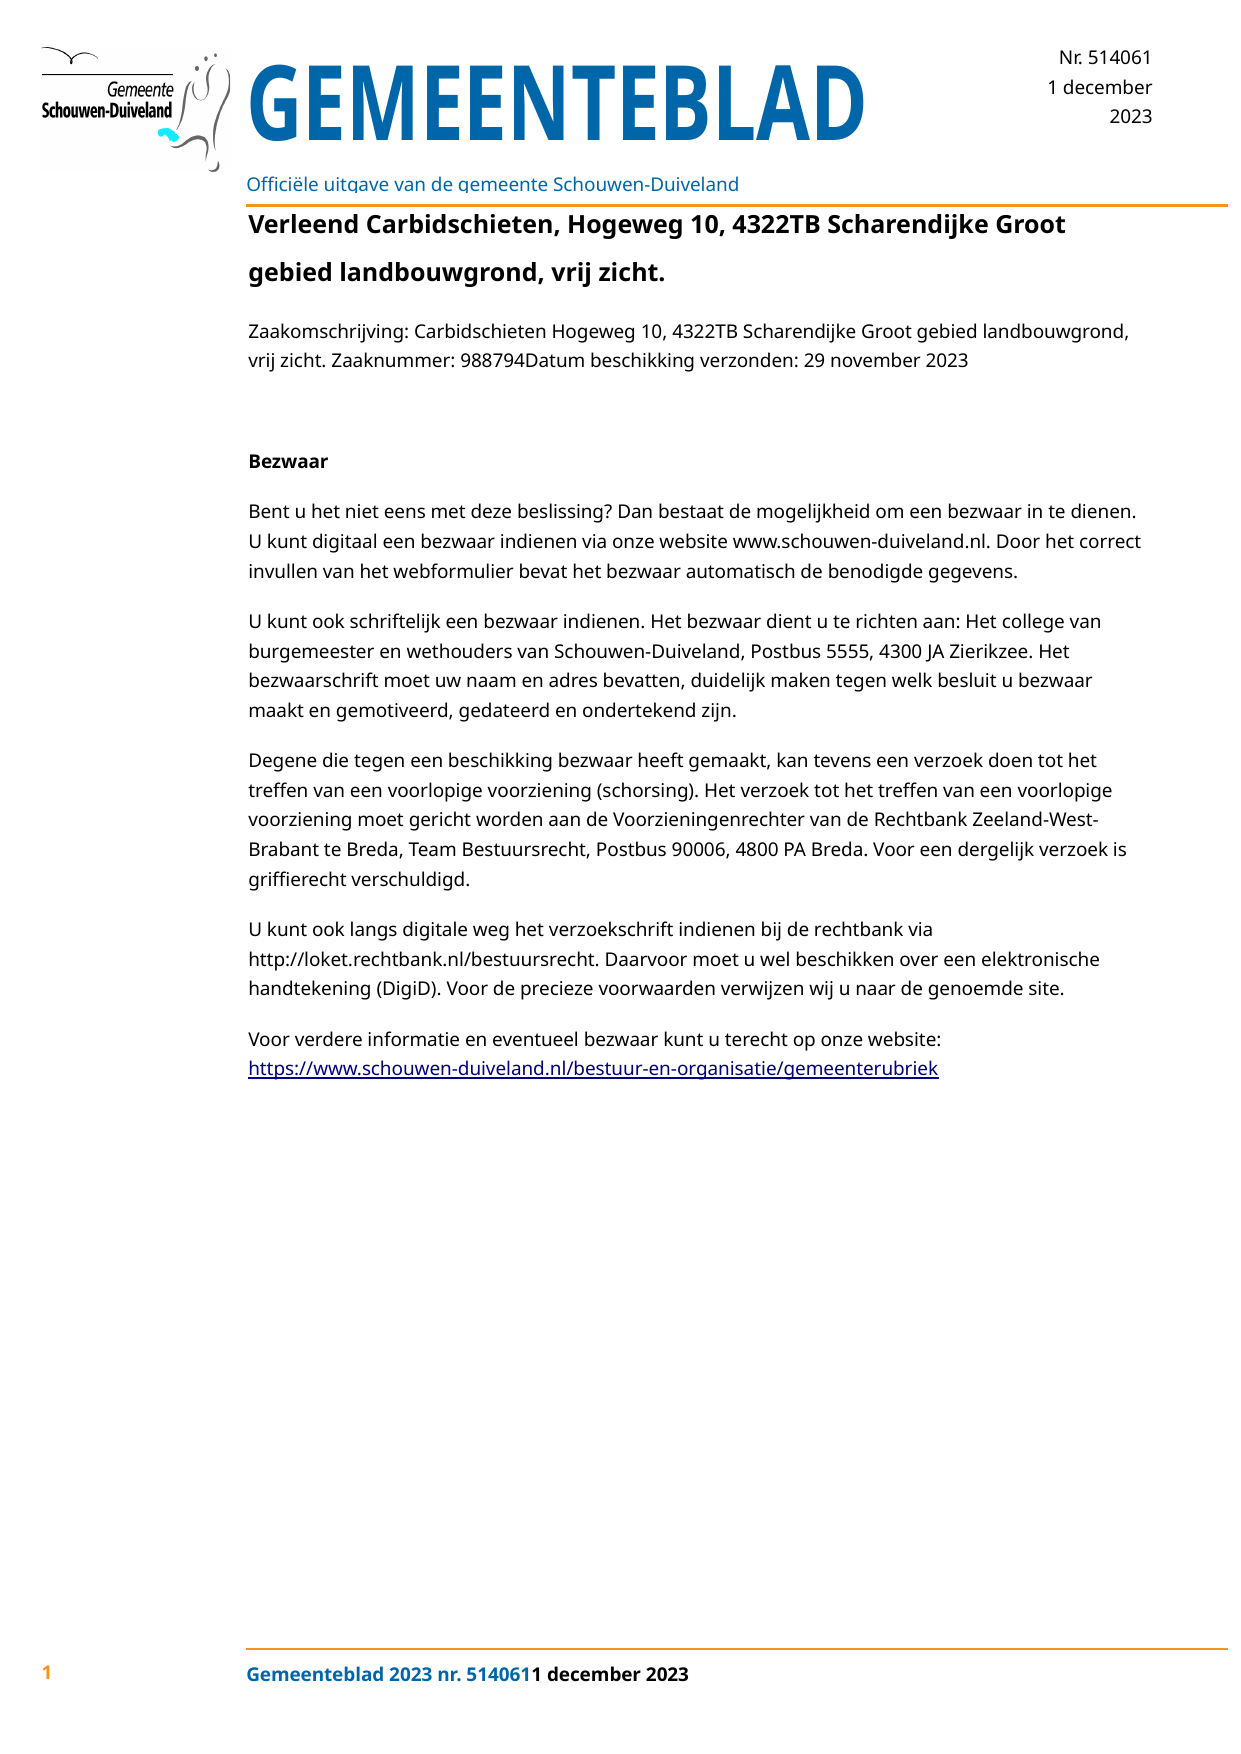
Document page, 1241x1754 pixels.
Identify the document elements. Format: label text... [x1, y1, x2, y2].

text Degene die tegen een beschikking bezwaar heeft gemaakt, kan tevens een verzoek doen tot het treffen van een voorlopige voorziening (schorsing). Het verzoek tot het treffen van een voorlopige voorziening moet gericht worden aan de Voorzieningenrechter van de Rechtbank Zeeland-West-Brabant te Breda, Team Bestuursrecht, Postbus 90006, 4800 PA Breda. Voor een dergelijk verzoek is griffierecht verschuldigd. [248, 747, 1152, 892]
text U kunt ook schriftelijk een bezwaar indienen. Het bezwaar dient u te richten aan: Het college van burgemeester en wethouders van Schouwen-Duiveland, Postbus 5555, 4300 JA Zierikzee. Het bezwaarschrift moet uw naam en adres bevatten, duidelijk maken tegen welk besluit u bezwaar maakt en gemotiveerd, gedateerd en ondertekend zijn. [248, 608, 1152, 723]
picture [41, 47, 231, 172]
text Verleend Carbidschieten, Hogeweg 10, 4322TB Scharendijke Groot gebied landbouwgrond, vrij zicht. [248, 207, 1152, 288]
text Zaakomschrijving: Carbidschieten Hogeweg 10, 4322TB Scharendijke Groot gebied landbouwgrond, vrij zicht. Zaaknummer: 988794Datum beschikking verzonden: 29 november 2023 [248, 318, 1152, 373]
text Bezwaar [248, 448, 1152, 474]
text U kunt ook langs digitale weg het verzoekschrift indienen bij de rechtbank via http://loket.rechtbank.nl/bestuursrecht. Daarvoor moet u wel beschikken over een elektronische handtekening (DigiD). Voor de precieze voorwaarden verwijzen wij u naar de genoemde site. [248, 916, 1152, 1001]
text Voor verdere informatie en eventueel bezwaar kunt u terecht op onze website: https://www.schouwen-duiveland.nl/bestuur-en-organisatie/gemeenterubriek [248, 1026, 1152, 1081]
text Bent u het niet eens met deze beslissing? Dan bestaat de mogelijkheid om een bezwaar in te dienen. U kunt digitaal een bezwaar indienen via onze website www.schouwen-duiveland.nl. Door het correct invullen van het webformulier bevat het bezwaar automatisch de benodigde gegevens. [248, 499, 1152, 584]
